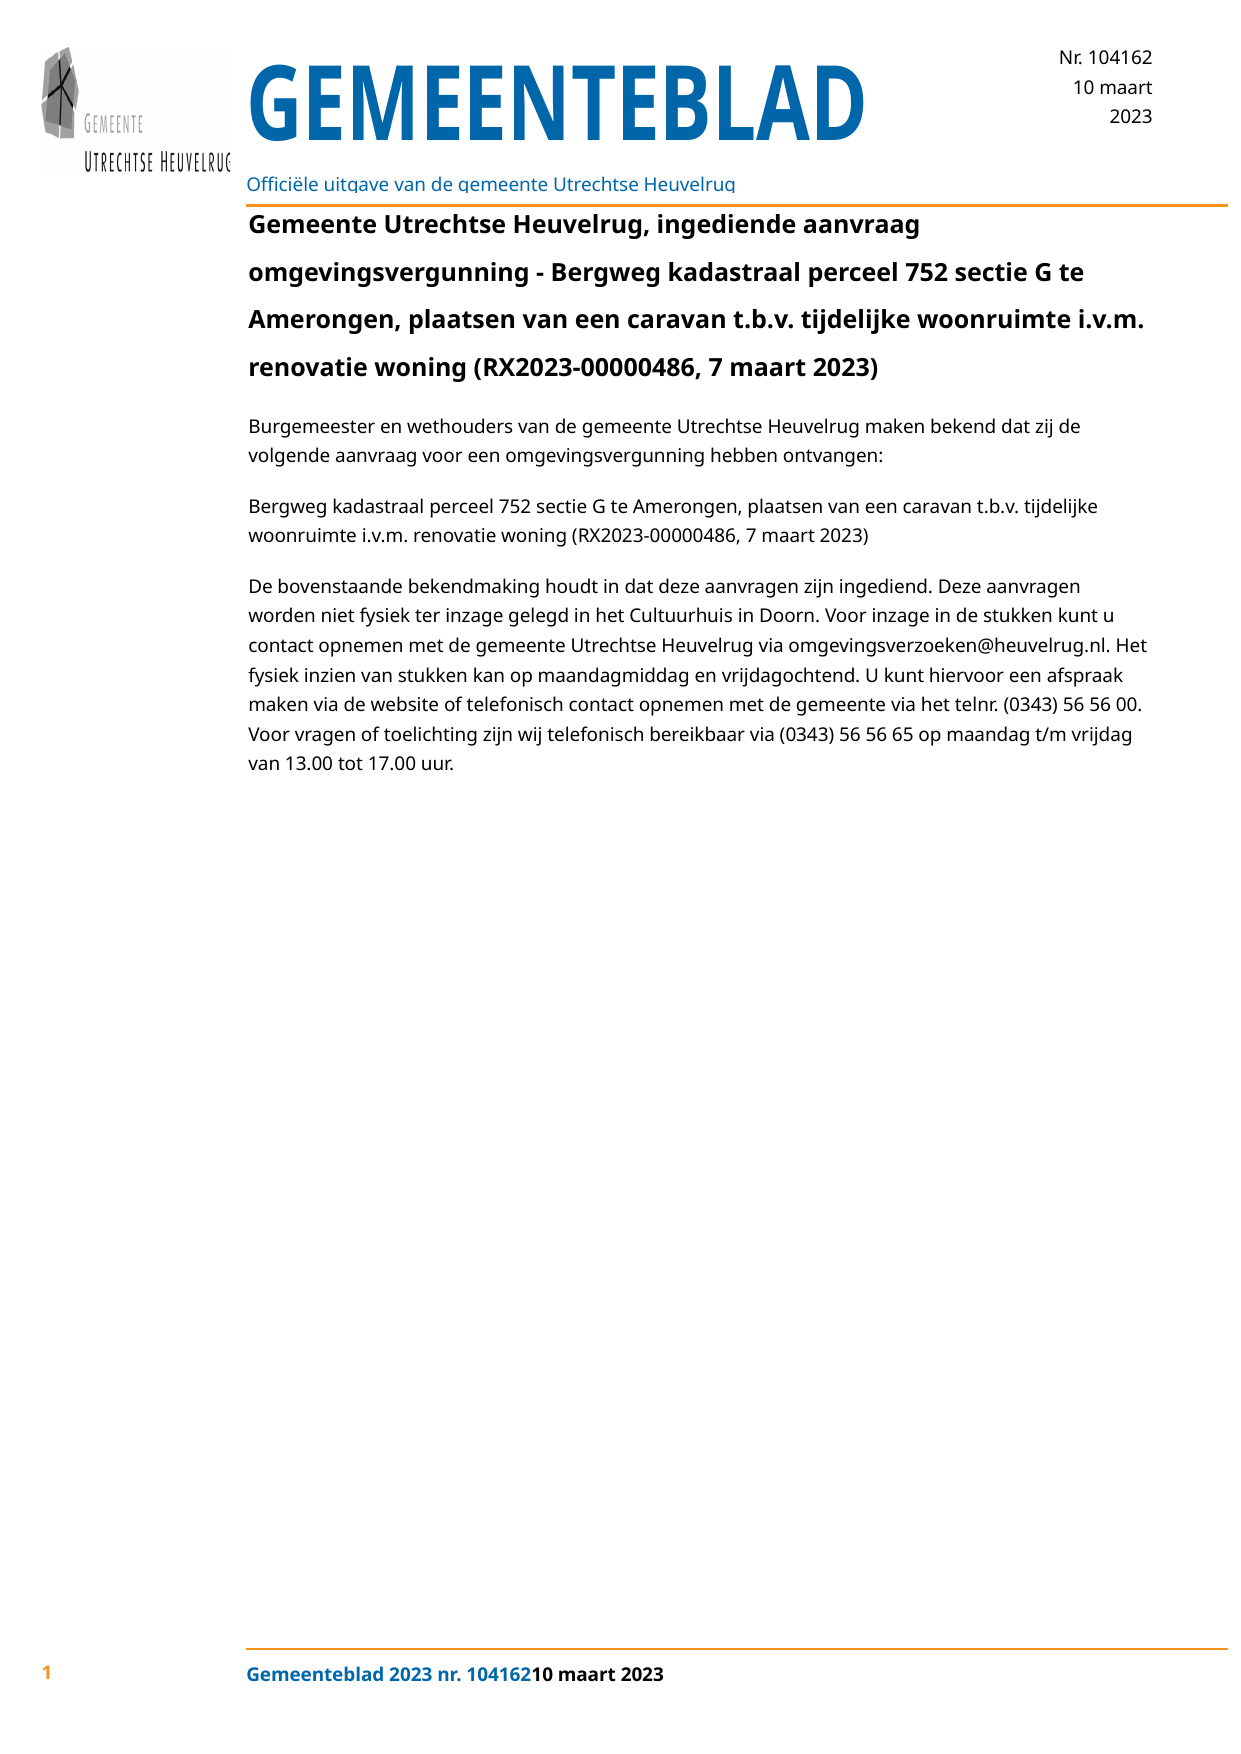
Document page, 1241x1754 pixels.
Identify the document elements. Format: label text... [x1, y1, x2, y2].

text Burgemeester en wethouders van de gemeente Utrechtse Heuvelrug maken bekend dat zij de volgende aanvraag voor een omgevingsvergunning hebben ontvangen: [248, 413, 1152, 468]
text Bergweg kadastraal perceel 752 sectie G te Amerongen, plaatsen van een caravan t.b.v. tijdelijke woonruimte i.v.m. renovatie woning (RX2023-00000486, 7 maart 2023) [248, 493, 1152, 548]
text De bovenstaande bekendmaking houdt in dat deze aanvragen zijn ingediend. Deze aanvragen worden niet fysiek ter inzage gelegd in het Cultuurhuis in Doorn. Voor inzage in de stukken kunt u contact opnemen met de gemeente Utrechtse Heuvelrug via omgevingsverzoeken@heuvelrug.nl. Het fysiek inzien van stukken kan op maandagmiddag en vrijdagochtend. U kunt hiervoor een afspraak maken via de website of telefonisch contact opnemen met de gemeente via het telnr. (0343) 56 56 00. Voor vragen of toelichting zijn wij telefonisch bereikbaar via (0343) 56 56 65 op maandag t/m vrijdag van 13.00 tot 17.00 uur. [248, 573, 1152, 776]
picture [41, 47, 231, 172]
text Gemeente Utrechtse Heuvelrug, ingediende aanvraag omgevingsvergunning - Bergweg kadastraal perceel 752 sectie G te Amerongen, plaatsen van een caravan t.b.v. tijdelijke woonruimte i.v.m. renovatie woning (RX2023-00000486, 7 maart 2023) [248, 207, 1152, 384]
